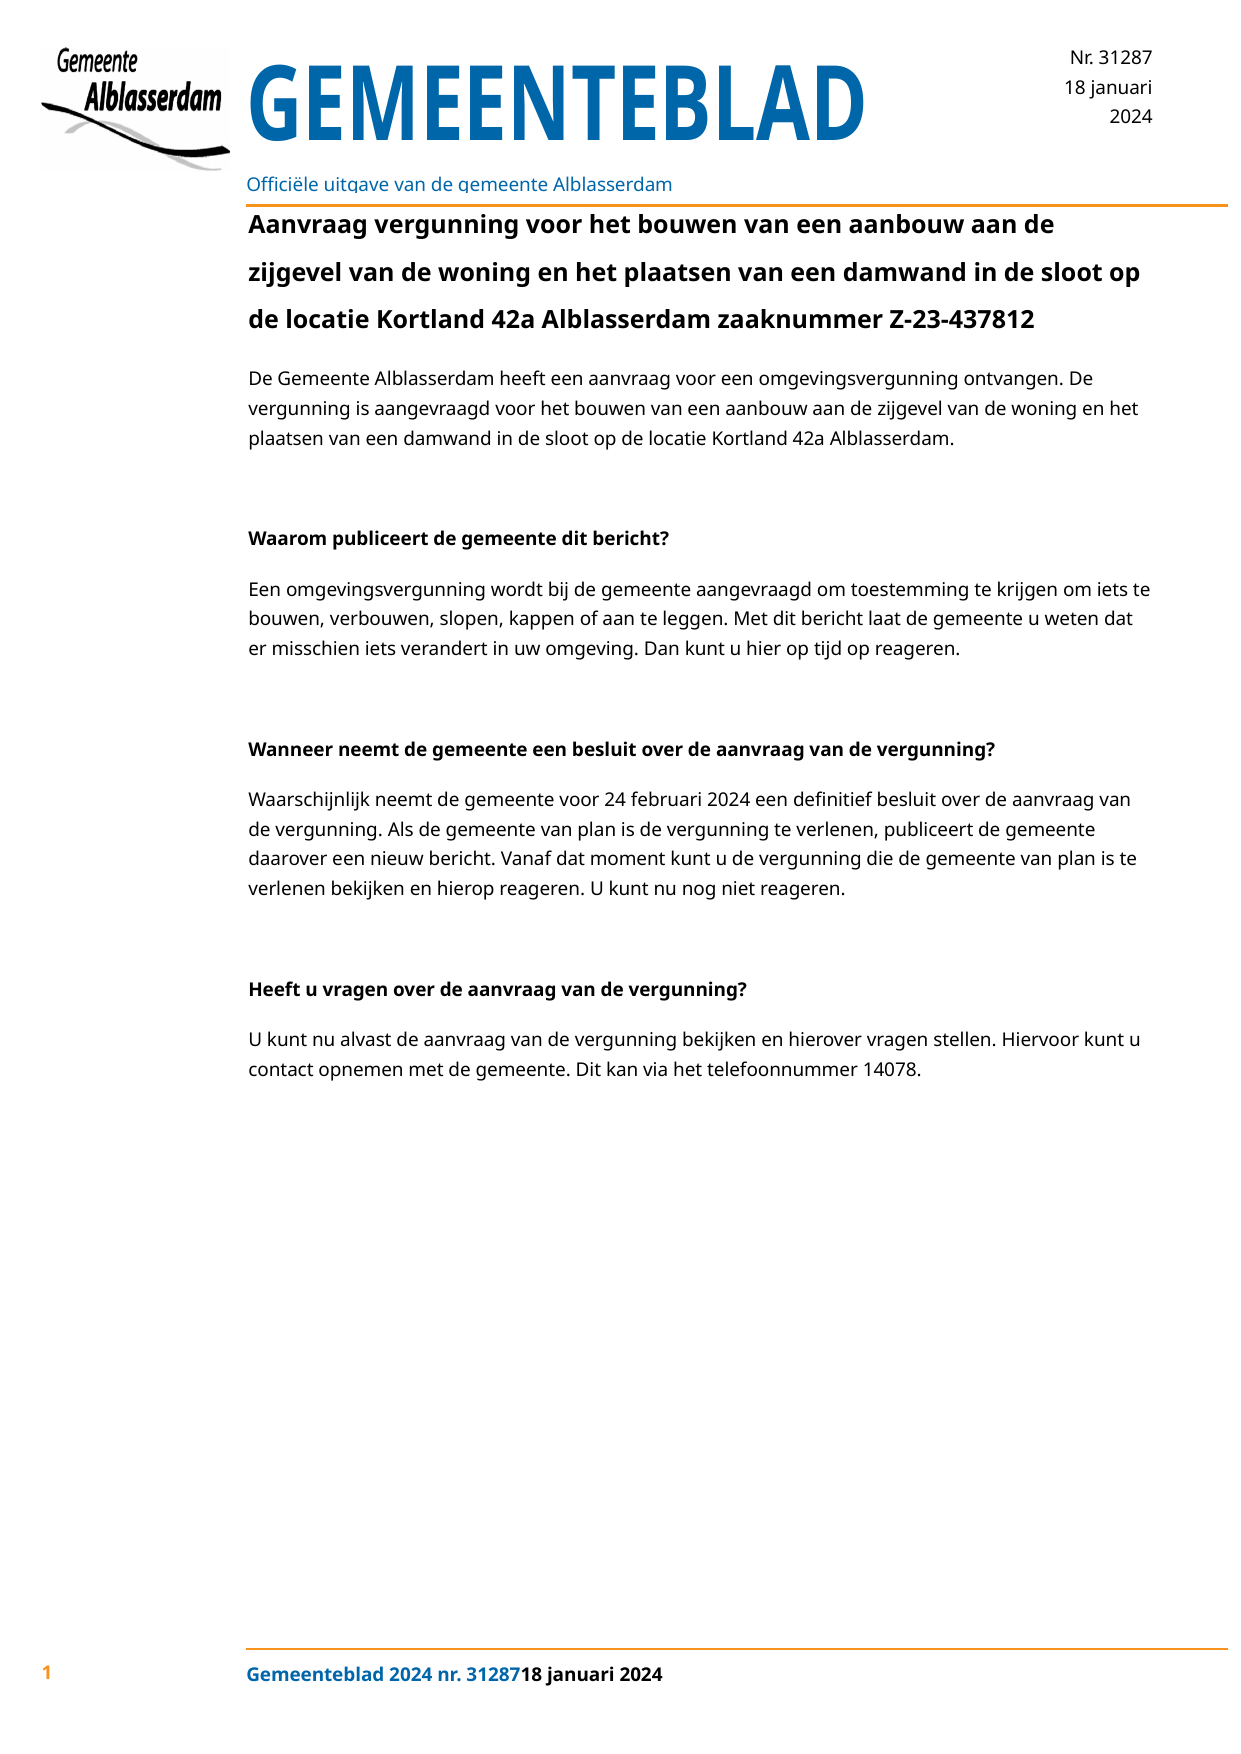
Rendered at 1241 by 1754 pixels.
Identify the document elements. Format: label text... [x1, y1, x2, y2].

text Waarschijnlijk neemt de gemeente voor 24 februari 2024 een definitief besluit over de aanvraag van de vergunning. Als de gemeente van plan is de vergunning te verlenen, publiceert de gemeente daarover een nieuw bericht. Vanaf dat moment kunt u de vergunning die de gemeente van plan is te verlenen bekijken en hierop reageren. U kunt nu nog niet reageren. [248, 786, 1152, 901]
text De Gemeente Alblasserdam heeft een aanvraag voor een omgevingsvergunning ontvangen. De vergunning is aangevraagd voor het bouwen van een aanbouw aan de zijgevel van de woning en het plaatsen van een damwand in de sloot op de locatie Kortland 42a Alblasserdam. [248, 366, 1152, 450]
text Heeft u vragen over de aanvraag van de vergunning? [248, 976, 1152, 1002]
text Aanvraag vergunning voor het bouwen van een aanbouw aan de zijgevel van de woning en het plaatsen van een damwand in de sloot op de locatie Kortland 42a Alblasserdam zaaknummer Z-23-437812 [248, 207, 1152, 336]
text Een omgevingsvergunning wordt bij de gemeente aangevraagd om toestemming te krijgen om iets te bouwen, verbouwen, slopen, kappen of aan te leggen. Met dit bericht laat de gemeente u weten dat er misschien iets verandert in uw omgeving. Dan kunt u hier op tijd op reageren. [248, 576, 1152, 661]
text Waarom publiceert de gemeente dit bericht? [248, 526, 1152, 551]
text Wanneer neemt de gemeente een besluit over de aanvraag van de vergunning? [248, 736, 1152, 762]
picture [41, 47, 231, 172]
text U kunt nu alvast de aanvraag van de vergunning bekijken en hierover vragen stellen. Hiervoor kunt u contact opnemen met de gemeente. Dit kan via het telefoonnummer 14078. [248, 1026, 1152, 1082]
